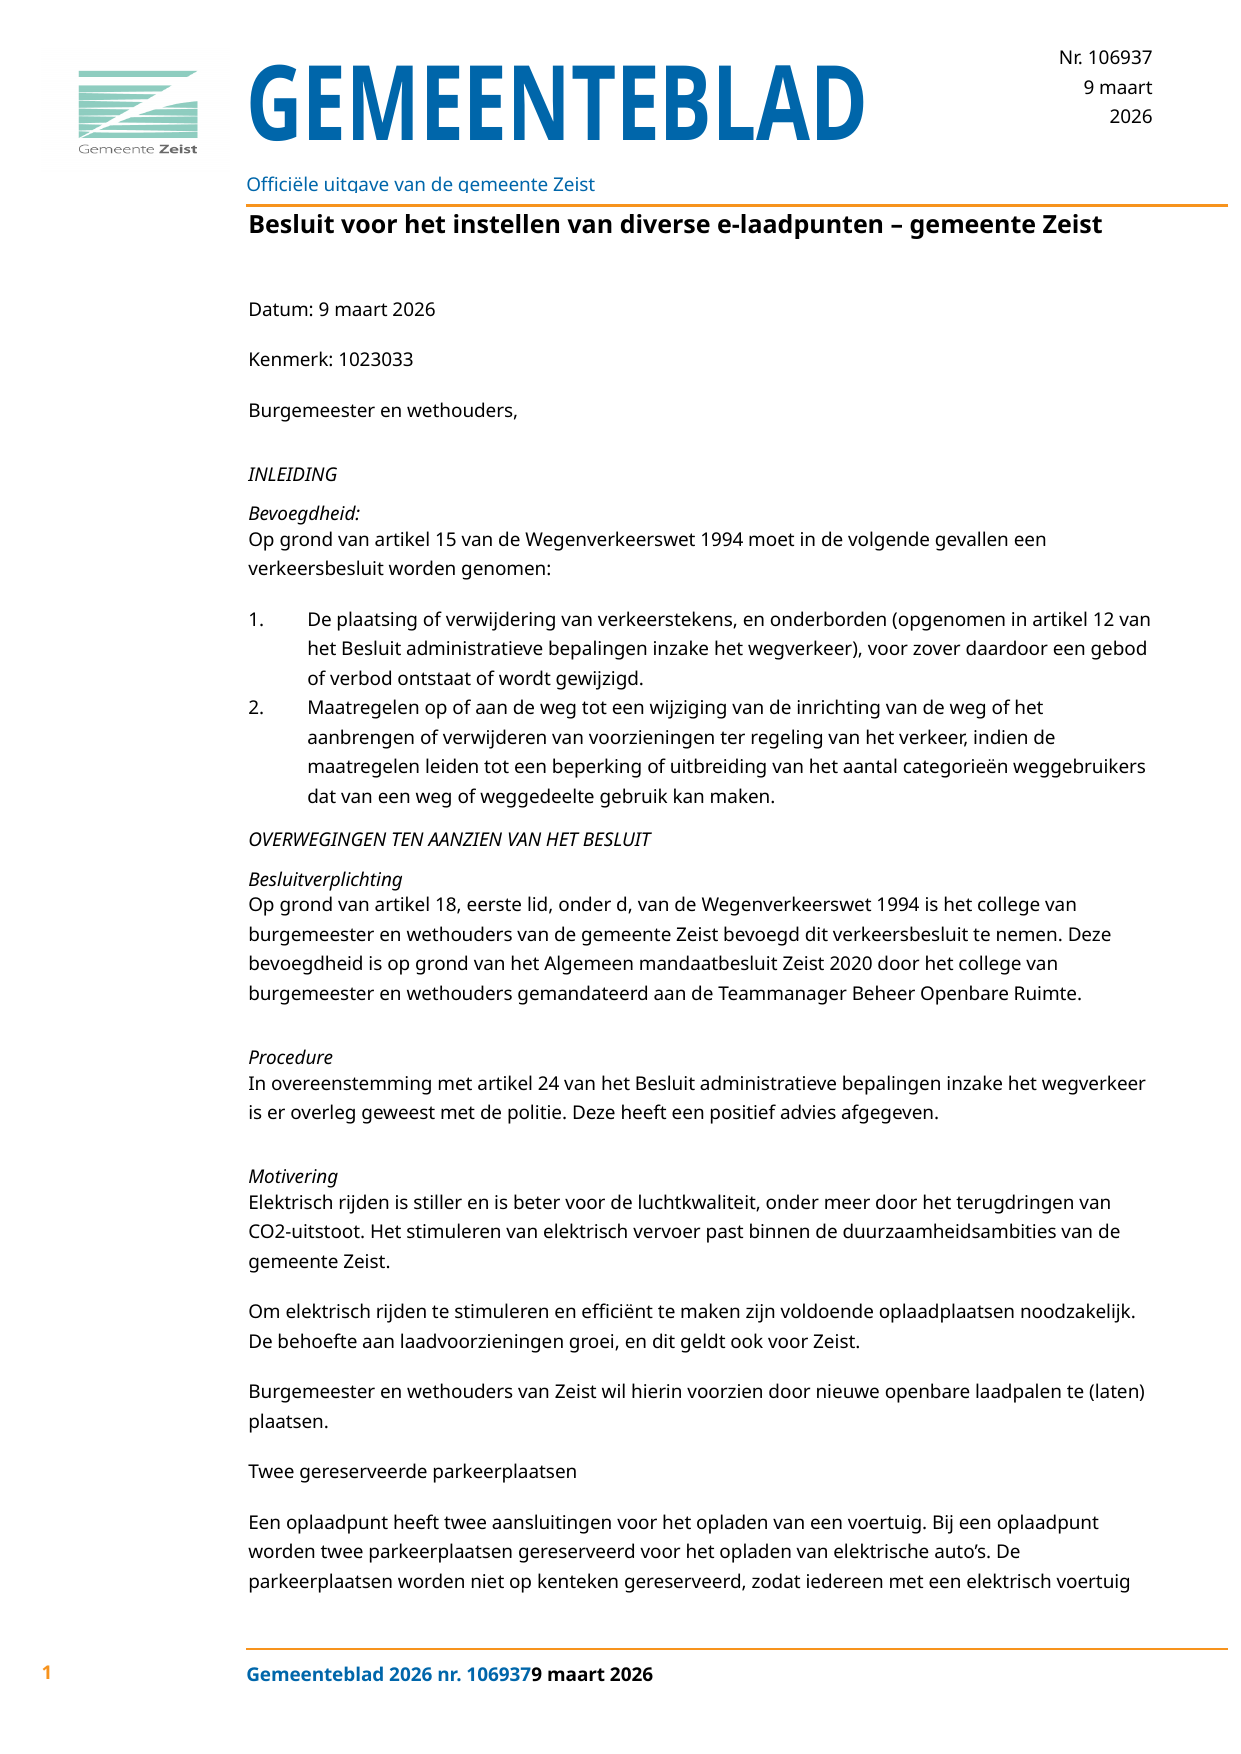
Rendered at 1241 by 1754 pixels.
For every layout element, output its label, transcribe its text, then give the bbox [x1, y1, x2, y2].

text INLEIDING [248, 461, 1152, 487]
text Procedure [248, 1044, 1152, 1070]
text Op grond van artikel 15 van de Wegenverkeerswet 1994 moet in de volgende gevallen een verkeersbesluit worden genomen: [248, 526, 1152, 581]
text Burgemeester en wethouders, [248, 397, 1152, 423]
picture [41, 47, 231, 172]
text Besluit voor het instellen van diverse e-laadpunten – gemeente Zeist [248, 207, 1152, 241]
text Bevoegdheid: [248, 500, 1152, 526]
text Elektrisch rijden is stiller en is beter voor de luchtkwaliteit, onder meer door het terugdringen van CO2-uitstoot. Het stimuleren van elektrisch vervoer past binnen de duurzaamheidsambities van de gemeente Zeist. [248, 1189, 1152, 1274]
text Twee gereserveerde parkeerplaatsen [248, 1459, 1152, 1484]
text OVERWEGINGEN TEN AANZIEN VAN HET BESLUIT [248, 826, 1152, 852]
text Een oplaadpunt heeft twee aansluitingen voor het opladen van een voertuig. Bij een oplaadpunt worden twee parkeerplaatsen gereserveerd voor het opladen van elektrische auto’s. De parkeerplaatsen worden niet op kenteken gereserveerd, zodat iedereen met een elektrisch voertuig [248, 1509, 1152, 1594]
text Kenmerk: 1023033 [248, 346, 1152, 372]
text Om elektrisch rijden te stimuleren en efficiënt te maken zijn voldoende oplaadplaatsen noodzakelijk. De behoefte aan laadvoorzieningen groei, en dit geldt ook voor Zeist. [248, 1299, 1152, 1354]
text Motivering [248, 1163, 1152, 1189]
text Besluitverplichting [248, 866, 1152, 891]
text Op grond van artikel 18, eerste lid, onder d, van de Wegenverkeerswet 1994 is het college van burgemeester en wethouders van de gemeente Zeist bevoegd dit verkeersbesluit te nemen. Deze bevoegdheid is op grond van het Algemeen mandaatbesluit Zeist 2020 door het college van burgemeester en wethouders gemandateerd aan de Teammanager Beheer Openbare Ruimte. [248, 891, 1152, 1006]
list De plaatsing of verwijdering van verkeerstekens, en onderborden (opgenomen in artikel 12 van het Besluit administratieve bepalingen inzake het wegverkeer), voor zover daardoor een gebod of verbod ontstaat of wordt gewijzigd. [248, 606, 1152, 691]
text Datum: 9 maart 2026 [248, 296, 1152, 322]
list Maatregelen op of aan de weg tot een wijziging van de inrichting van de weg of het aanbrengen of verwijderen van voorzieningen ter regeling van het verkeer, indien de maatregelen leiden tot een beperking of uitbreiding van het aantal categorieën weggebruikers dat van een weg of weggedeelte gebruik kan maken. [248, 694, 1152, 809]
text In overeenstemming met artikel 24 van het Besluit administratieve bepalingen inzake het wegverkeer is er overleg geweest met de politie. Deze heeft een positief advies afgegeven. [248, 1070, 1152, 1125]
text Burgemeester en wethouders van Zeist wil hierin voorzien door nieuwe openbare laadpalen te (laten) plaatsen. [248, 1379, 1152, 1434]
